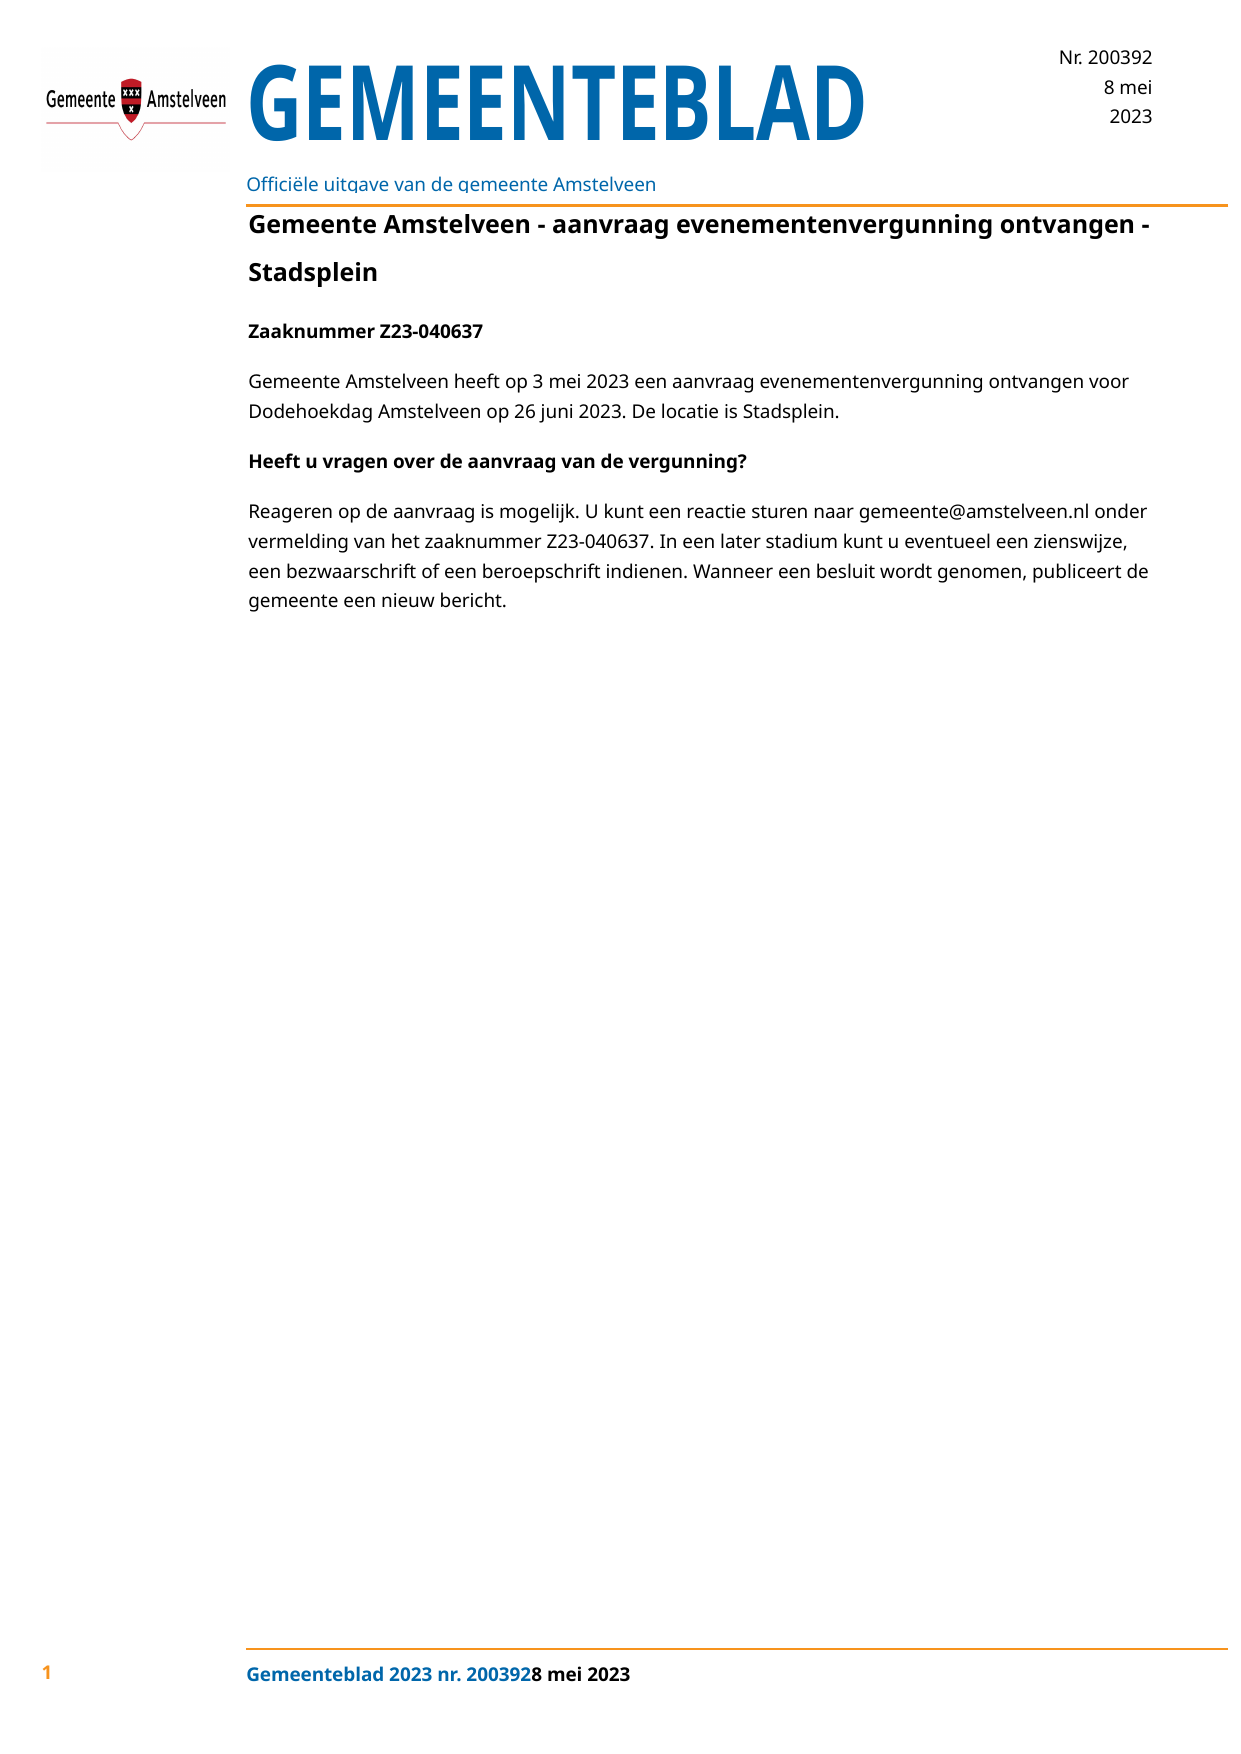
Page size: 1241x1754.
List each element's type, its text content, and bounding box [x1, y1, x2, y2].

picture [41, 47, 231, 172]
text Gemeente Amstelveen heeft op 3 mei 2023 een aanvraag evenementenvergunning ontvangen voor Dodehoekdag Amstelveen op 26 juni 2023. De locatie is Stadsplein. [248, 368, 1152, 424]
text Gemeente Amstelveen - aanvraag evenementenvergunning ontvangen - Stadsplein [248, 207, 1152, 288]
text Zaaknummer Z23-040637 [248, 318, 1152, 344]
text Reageren op de aanvraag is mogelijk. U kunt een reactie sturen naar gemeente@amstelveen.nl onder vermelding van het zaaknummer Z23-040637. In een later stadium kunt u eventueel een zienswijze, een bezwaarschrift of een beroepschrift indienen. Wanneer een besluit wordt genomen, publiceert de gemeente een nieuw bericht. [248, 499, 1152, 613]
text Heeft u vragen over de aanvraag van de vergunning? [248, 448, 1152, 474]
